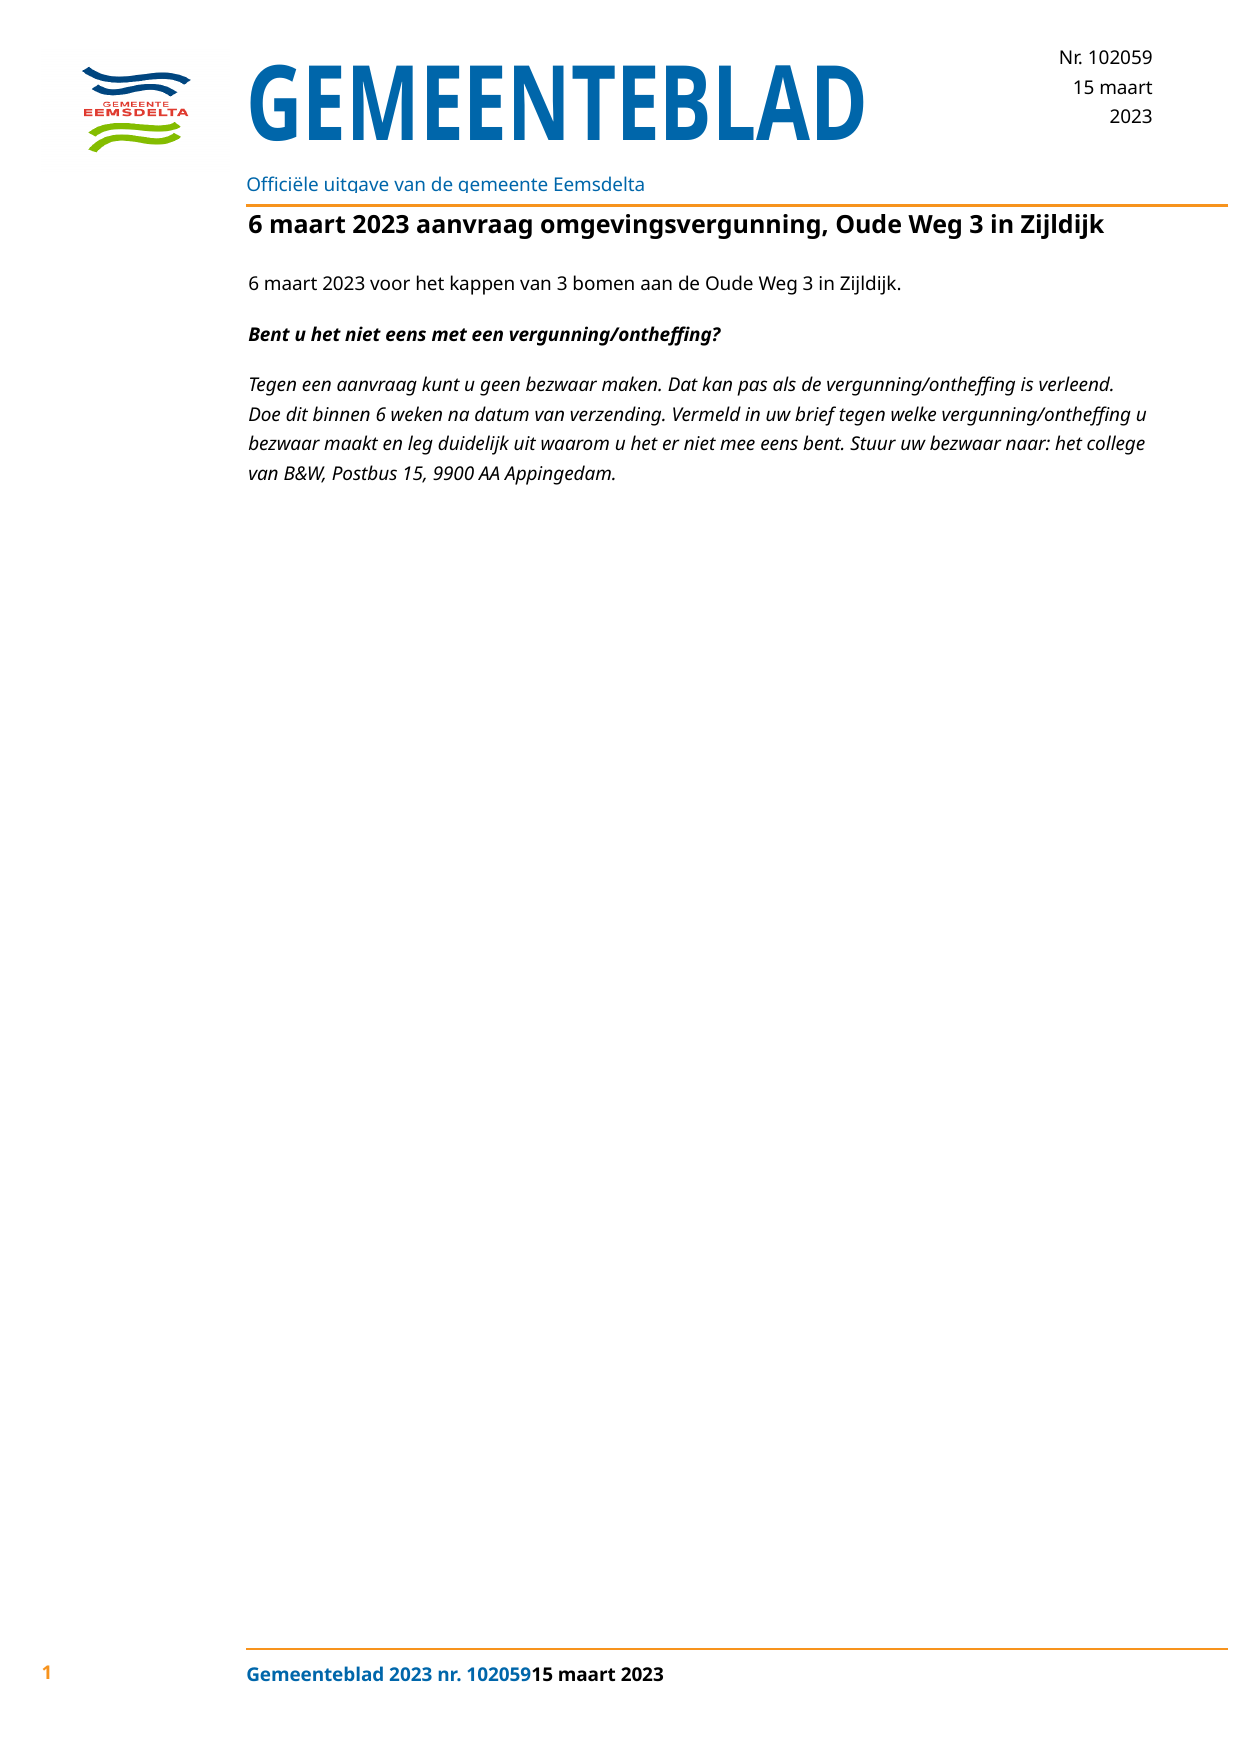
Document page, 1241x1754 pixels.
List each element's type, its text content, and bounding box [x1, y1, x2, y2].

picture [41, 47, 231, 172]
text 6 maart 2023 voor het kappen van 3 bomen aan de Oude Weg 3 in Zijldijk. [248, 270, 1152, 296]
text Tegen een aanvraag kunt u geen bezwaar maken. Dat kan pas als de vergunning/ontheffing is verleend. Doe dit binnen 6 weken na datum van verzending. Vermeld in uw brief tegen welke vergunning/ontheffing u bezwaar maakt en leg duidelijk uit waarom u het er niet mee eens bent. Stuur uw bezwaar naar: het college van B&W, Postbus 15, 9900 AA Appingedam. [248, 371, 1152, 486]
text 6 maart 2023 aanvraag omgevingsvergunning, Oude Weg 3 in Zijldijk [248, 207, 1152, 241]
text Bent u het niet eens met een vergunning/ontheffing? [248, 321, 1152, 346]
